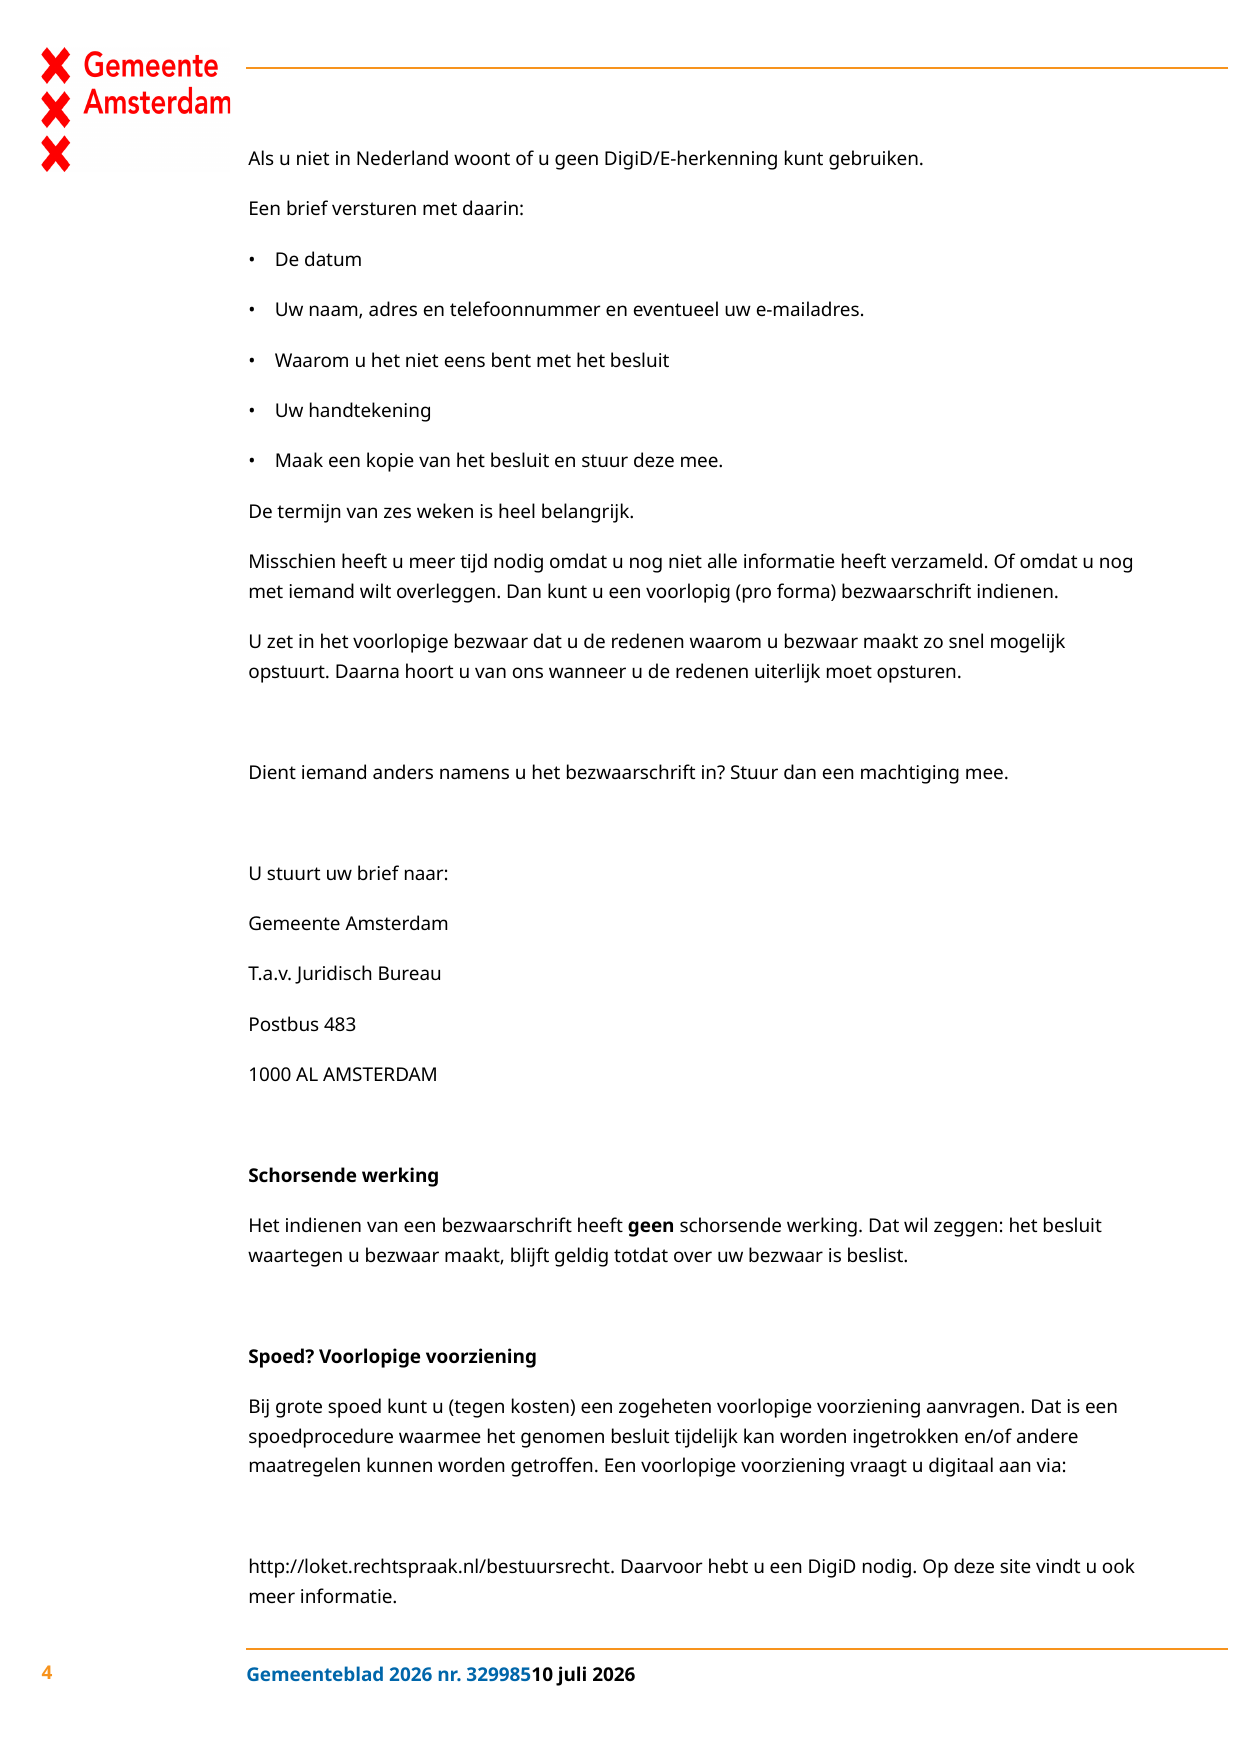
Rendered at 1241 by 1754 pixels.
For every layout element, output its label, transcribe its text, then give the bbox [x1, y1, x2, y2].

text • Uw naam, adres en telefoonnummer en eventueel uw e-mailadres. [248, 296, 1152, 322]
text T.a.v. Juridisch Bureau [248, 961, 1152, 986]
text • Uw handtekening [248, 397, 1152, 423]
picture [41, 47, 231, 172]
text Bij grote spoed kunt u (tegen kosten) een zogeheten voorlopige voorziening aanvragen. Dat is een spoedprocedure waarmee het genomen besluit tijdelijk kan worden ingetrokken en/of andere maatregelen kunnen worden getroffen. Een voorlopige voorziening vraagt u digitaal aan via: [248, 1393, 1152, 1478]
text • Waarom u het niet eens bent met het besluit [248, 347, 1152, 373]
text U stuurt uw brief naar: [248, 860, 1152, 886]
text Spoed? Voorlopige voorziening [248, 1343, 1152, 1369]
text De termijn van zes weken is heel belangrijk. [248, 498, 1152, 524]
text http://loket.rechtspraak.nl/bestuursrecht. Daarvoor hebt u een DigiD nodig. Op deze site vindt u ook meer informatie. [248, 1553, 1152, 1609]
text Dient iemand anders namens u het bezwaarschrift in? Stuur dan een machtiging mee. [248, 759, 1152, 785]
text Gemeente Amsterdam [248, 910, 1152, 936]
text Het indienen van een bezwaarschrift heeft geen schorsende werking. Dat wil zeggen: het besluit waartegen u bezwaar maakt, blijft geldig totdat over uw bezwaar is beslist. [248, 1213, 1152, 1268]
text Postbus 483 [248, 1011, 1152, 1037]
text • Maak een kopie van het besluit en stuur deze mee. [248, 448, 1152, 473]
text Misschien heeft u meer tijd nodig omdat u nog niet alle informatie heeft verzameld. Of omdat u nog met iemand wilt overleggen. Dan kunt u een voorlopig (pro forma) bezwaarschrift indienen. [248, 548, 1152, 604]
text • De datum [248, 246, 1152, 272]
text 1000 AL AMSTERDAM [248, 1061, 1152, 1087]
text U zet in het voorlopige bezwaar dat u de redenen waarom u bezwaar maakt zo snel mogelijk opstuurt. Daarna hoort u van ons wanneer u de redenen uiterlijk moet opsturen. [248, 628, 1152, 684]
text Een brief versturen met daarin: [248, 196, 1152, 221]
text Schorsende werking [248, 1162, 1152, 1188]
text Als u niet in Nederland woont of u geen DigiD/E-herkenning kunt gebruiken. [248, 145, 1152, 171]
